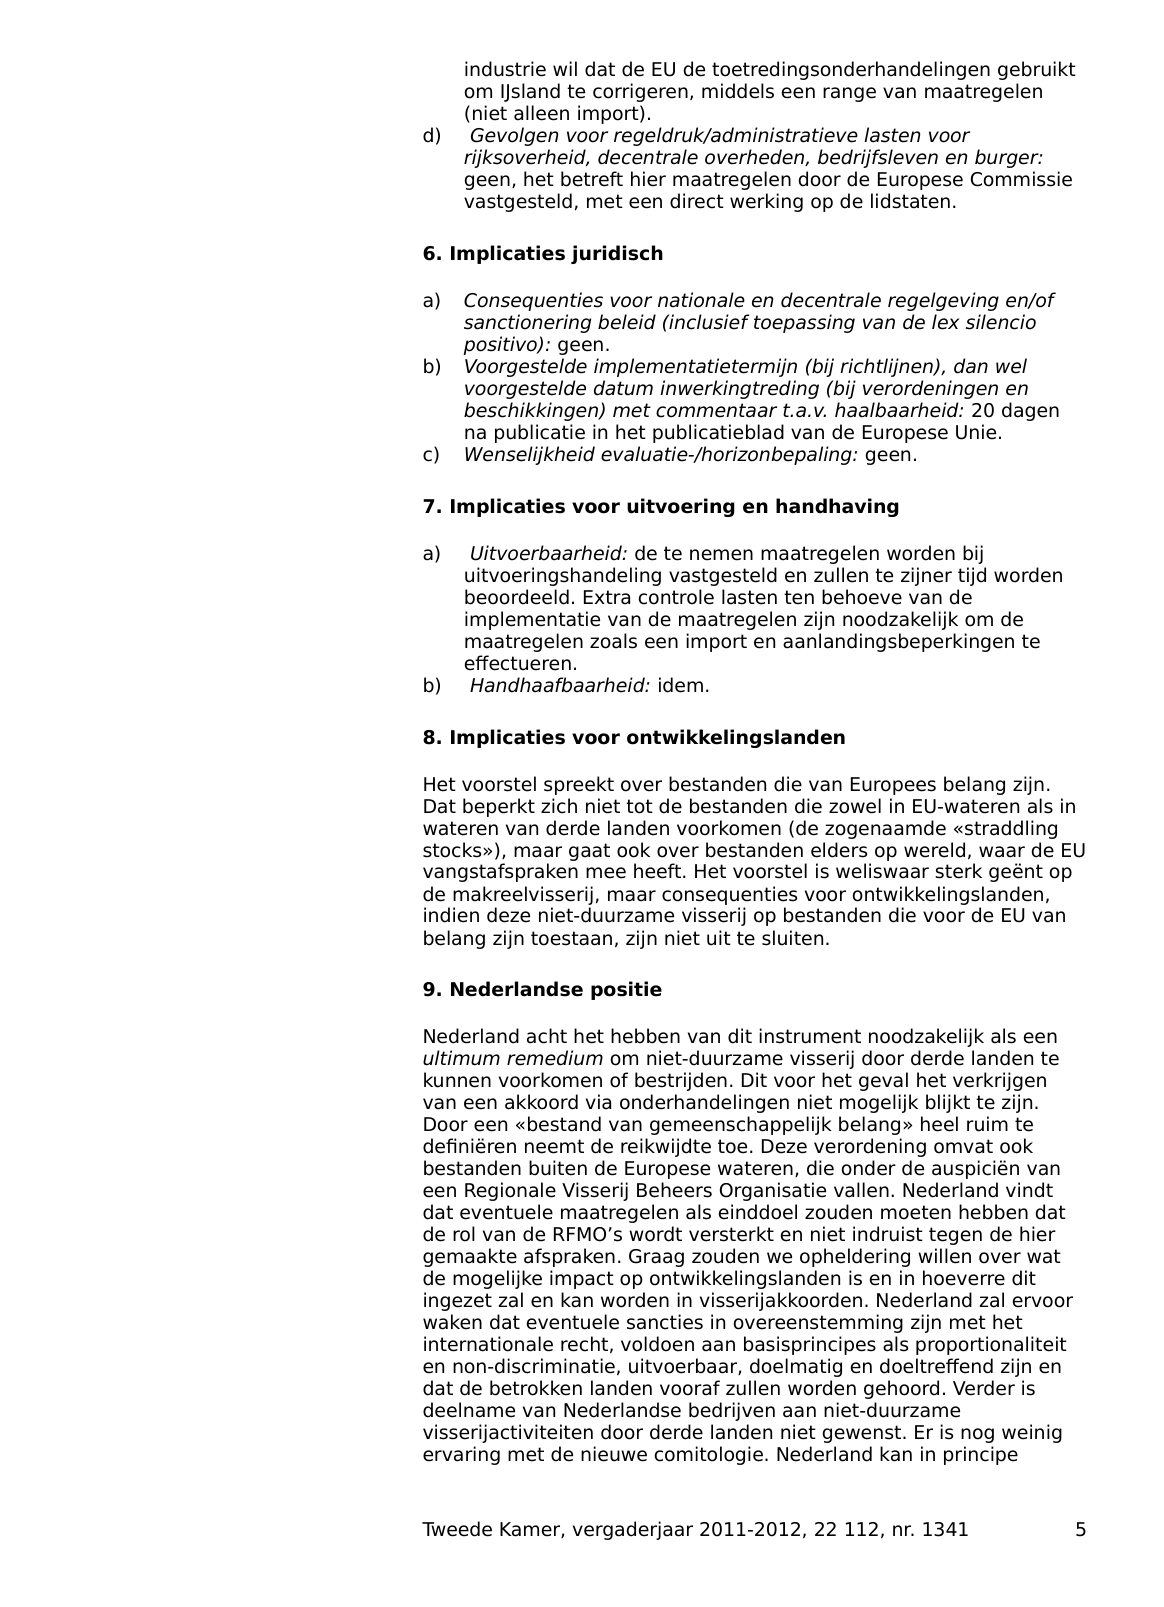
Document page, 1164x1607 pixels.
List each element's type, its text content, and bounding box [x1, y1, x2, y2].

text a) Consequenties voor nationale en decentrale regelgeving en/of sanctionering beleid (inclusief toepassing van de lex silencio positivo): geen. [422, 290, 1087, 356]
subtitle 8. Implicaties voor ontwikkelingslanden [422, 727, 1087, 748]
subtitle 6. Implicaties juridisch [422, 243, 1087, 265]
text d) Gevolgen voor regeldruk/administratieve lasten voor rijksoverheid, decentrale overheden, bedrijfsleven en burger: geen, het betreft hier maatregelen door de Europese Commissie vastgesteld, met een direct werking op de lidstaten. [422, 125, 1087, 213]
text industrie wil dat de EU de toetredingsonderhandelingen gebruikt om IJsland te corrigeren, middels een range van maatregelen (niet alleen import). [422, 59, 1087, 125]
text c) Wenselijkheid evaluatie-/horizonbepaling: geen. [422, 444, 1087, 466]
text Het voorstel spreekt over bestanden die van Europees belang zijn. Dat beperkt zich niet tot de bestanden die zowel in EU-wateren als in wateren van derde landen voorkomen (de zogenaamde «straddling stocks»), maar gaat ook over bestanden elders op wereld, waar de EU vangstafspraken mee heeft. Het voorstel is weliswaar sterk geënt op de makreelvisserij, maar consequenties voor ontwikkelingslanden, indien deze niet-duurzame visserij op bestanden die voor de EU van belang zijn toestaan, zijn niet uit te sluiten. [422, 773, 1087, 949]
text Nederland acht het hebben van dit instrument noodzakelijk als een ultimum remedium om niet-duurzame visserij door derde landen te kunnen voorkomen of bestrijden. Dit voor het geval het verkrijgen van een akkoord via onderhandelingen niet mogelijk blijkt te zijn. Door een «bestand van gemeenschappelijk belang» heel ruim te definiëren neemt de reikwijdte toe. Deze verordening omvat ook bestanden buiten de Europese wateren, die onder de auspiciën van een Regionale Visserij Beheers Organisatie vallen. Nederland vindt dat eventuele maatregelen als einddoel zouden moeten hebben dat de rol van de RFMO’s wordt versterkt en niet indruist tegen de hier gemaakte afspraken. Graag zouden we opheldering willen over wat de mogelijke impact op ontwikkelingslanden is en in hoeverre dit ingezet zal en kan worden in visserijakkoorden. Nederland zal ervoor waken dat eventuele sancties in overeenstemming zijn met het internationale recht, voldoen aan basisprincipes als proportionaliteit en non-discriminatie, uitvoerbaar, doelmatig en doeltreffend zijn en dat de betrokken landen vooraf zullen worden gehoord. Verder is deelname van Nederlandse bedrijven aan niet-duurzame visserijactiviteiten door derde landen niet gewenst. Er is nog weinig ervaring met de nieuwe comitologie. Nederland kan in principe [422, 1026, 1087, 1466]
subtitle 9. Nederlandse positie [422, 979, 1087, 1001]
text b) Voorgestelde implementatietermijn (bij richtlijnen), dan wel voorgestelde datum inwerkingtreding (bij verordeningen en beschikkingen) met commentaar t.a.v. haalbaarheid: 20 dagen na publicatie in het publicatieblad van de Europese Unie. [422, 356, 1087, 444]
text a) Uitvoerbaarheid: de te nemen maatregelen worden bij uitvoeringshandeling vastgesteld en zullen te zijner tijd worden beoordeeld. Extra controle lasten ten behoeve van de implementatie van de maatregelen zijn noodzakelijk om de maatregelen zoals een import en aanlandingsbeperkingen te effectueren. [422, 543, 1087, 674]
text b) Handhaafbaarheid: idem. [422, 674, 1087, 697]
subtitle 7. Implicaties voor uitvoering en handhaving [422, 496, 1087, 518]
